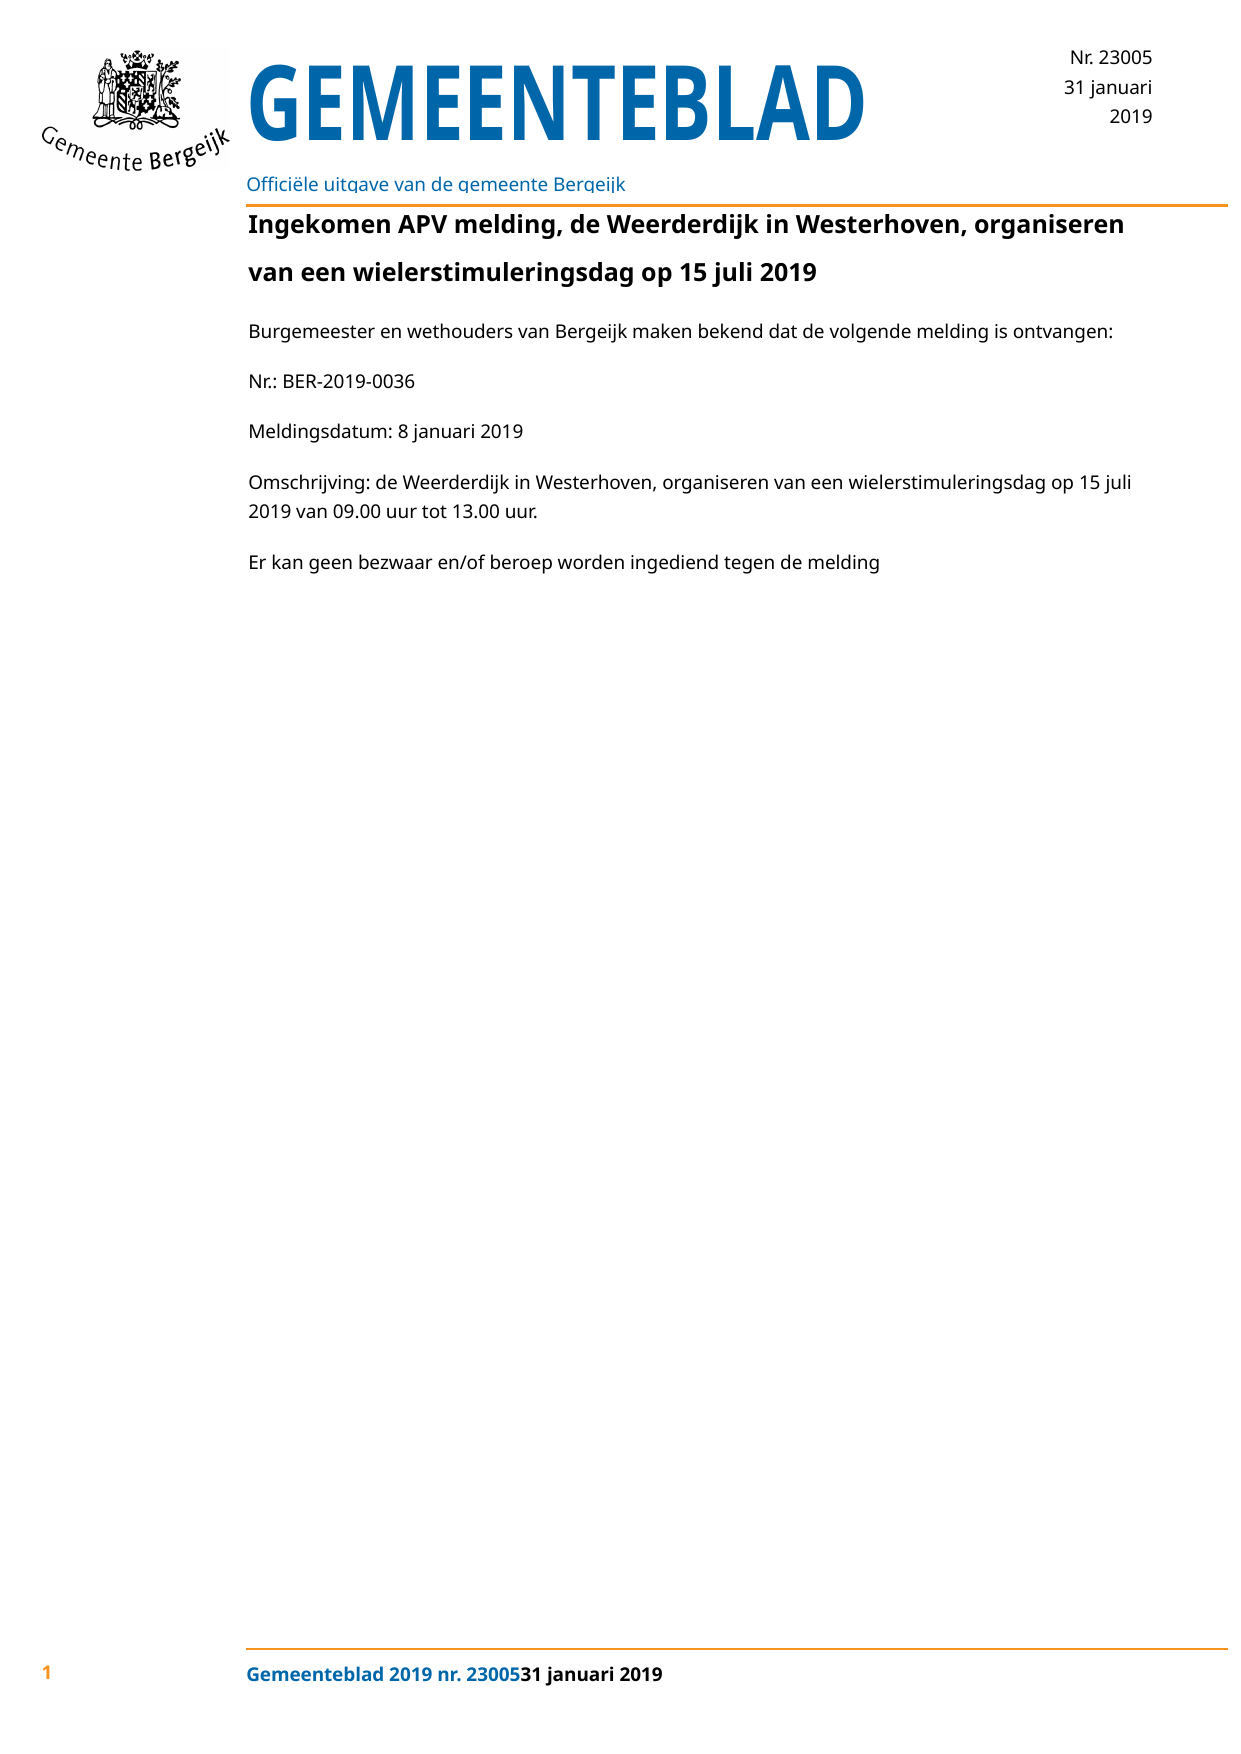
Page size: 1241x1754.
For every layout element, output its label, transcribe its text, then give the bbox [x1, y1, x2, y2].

text Ingekomen APV melding, de Weerderdijk in Westerhoven, organiseren van een wielerstimuleringsdag op 15 juli 2019 [248, 207, 1152, 288]
text Er kan geen bezwaar en/of beroep worden ingediend tegen de melding [248, 549, 1152, 575]
text Nr.: BER-2019-0036 [248, 368, 1152, 394]
picture [41, 47, 231, 172]
text Meldingsdatum: 8 januari 2019 [248, 419, 1152, 444]
text Omschrijving: de Weerderdijk in Westerhoven, organiseren van een wielerstimuleringsdag op 15 juli 2019 van 09.00 uur tot 13.00 uur. [248, 469, 1152, 524]
text Burgemeester en wethouders van Bergeijk maken bekend dat de volgende melding is ontvangen: [248, 318, 1152, 344]
